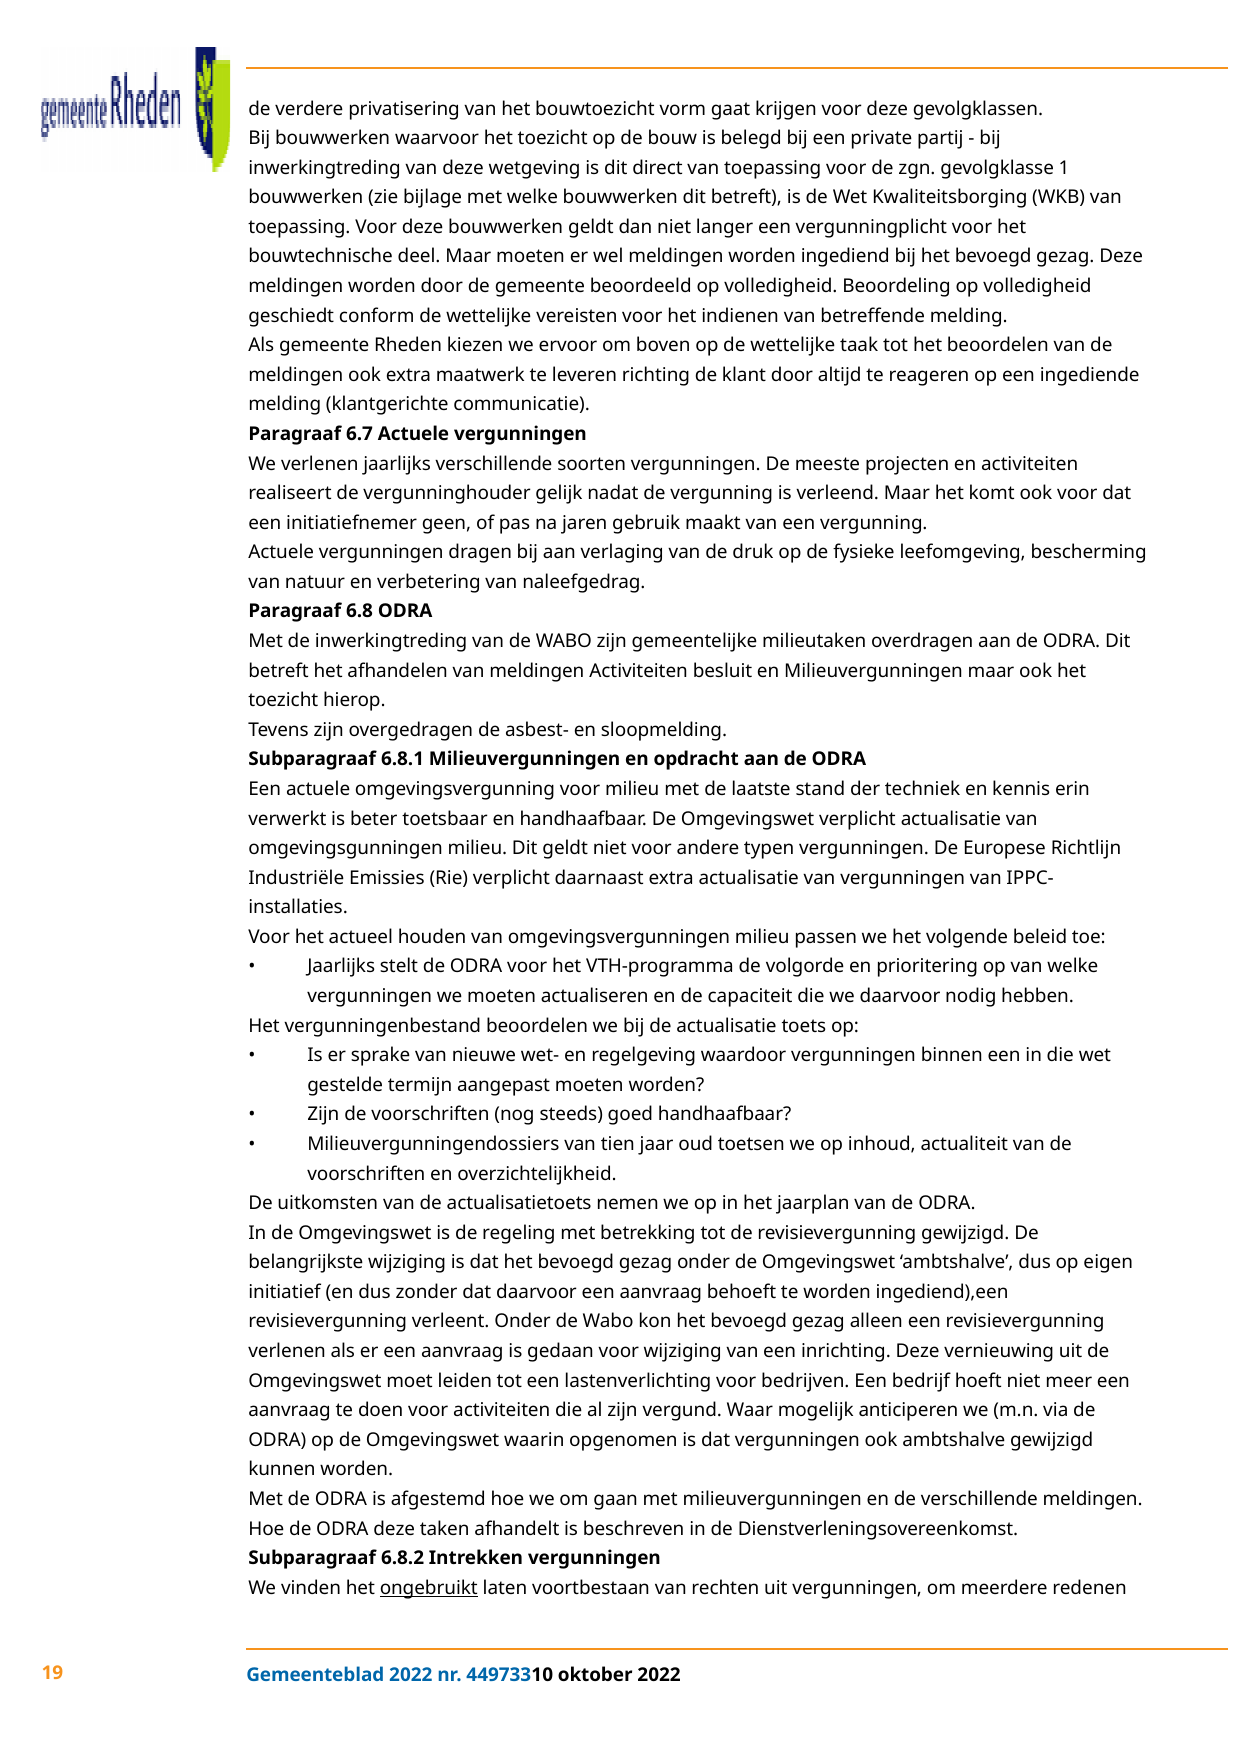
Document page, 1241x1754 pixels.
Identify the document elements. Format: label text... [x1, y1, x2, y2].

text De uitkomsten van de actualisatietoets nemen we op in het jaarplan van de ODRA. [248, 1189, 1152, 1215]
list Is er sprake van nieuwe wet- en regelgeving waardoor vergunningen binnen een in die wet gestelde termijn aangepast moeten worden? [248, 1041, 1152, 1097]
text Subparagraaf 6.8.2 Intrekken vergunningen [248, 1544, 1152, 1570]
text Actuele vergunningen dragen bij aan verlaging van de druk op de fysieke leefomgeving, bescherming van natuur en verbetering van naleefgedrag. [248, 538, 1152, 594]
text Met de inwerkingtreding van de WABO zijn gemeentelijke milieutaken overdragen aan de ODRA. Dit betreft het afhandelen van meldingen Activiteiten besluit en Milieuvergunningen maar ook het toezicht hierop. [248, 627, 1152, 712]
text We verlenen jaarlijks verschillende soorten vergunningen. De meeste projecten en activiteiten realiseert de vergunninghouder gelijk nadat de vergunning is verleend. Maar het komt ook voor dat een initiatiefnemer geen, of pas na jaren gebruik maakt van een vergunning. [248, 450, 1152, 535]
text In de Omgevingswet is de regeling met betrekking tot de revisievergunning gewijzigd. De belangrijkste wijziging is dat het bevoegd gezag onder de Omgevingswet ‘ambtshalve’, dus op eigen initiatief (en dus zonder dat daarvoor een aanvraag behoeft te worden ingediend),een revisievergunning verleent. Onder de Wabo kon het bevoegd gezag alleen een revisievergunning verlenen als er een aanvraag is gedaan voor wijziging van een inrichting. Deze vernieuwing uit de Omgevingswet moet leiden tot een lastenverlichting voor bedrijven. Een bedrijf hoeft niet meer een aanvraag te doen voor activiteiten die al zijn vergund. Waar mogelijk anticiperen we (m.n. via de ODRA) op de Omgevingswet waarin opgenomen is dat vergunningen ook ambtshalve gewijzigd kunnen worden. [248, 1219, 1152, 1481]
text Paragraaf 6.7 Actuele vergunningen [248, 420, 1152, 446]
text Paragraaf 6.8 ODRA [248, 598, 1152, 623]
text Tevens zijn overgedragen de asbest- en sloopmelding. [248, 716, 1152, 742]
text Als gemeente Rheden kiezen we ervoor om boven op de wettelijke taak tot het beoordelen van de meldingen ook extra maatwerk te leveren richting de klant door altijd te reageren op een ingediende melding (klantgerichte communicatie). [248, 331, 1152, 416]
picture [41, 47, 231, 172]
text Met de ODRA is afgestemd hoe we om gaan met milieuvergunningen en de verschillende meldingen. Hoe de ODRA deze taken afhandelt is beschreven in de Dienstverleningsovereenkomst. [248, 1485, 1152, 1541]
list Jaarlijks stelt de ODRA voor het VTH-programma de volgorde en prioritering op van welke vergunningen we moeten actualiseren en de capaciteit die we daarvoor nodig hebben. [248, 953, 1152, 1008]
text Een actuele omgevingsvergunning voor milieu met de laatste stand der techniek en kennis erin verwerkt is beter toetsbaar en handhaafbaar. De Omgevingswet verplicht actualisatie van omgevingsgunningen milieu. Dit geldt niet voor andere typen vergunningen. De Europese Richtlijn Industriële Emissies (Rie) verplicht daarnaast extra actualisatie van vergunningen van IPPC-installaties. [248, 775, 1152, 919]
text Subparagraaf 6.8.1 Milieuvergunningen en opdracht aan de ODRA [248, 746, 1152, 771]
list Zijn de voorschriften (nog steeds) goed handhaafbaar? [248, 1101, 1152, 1126]
list Milieuvergunningendossiers van tien jaar oud toetsen we op inhoud, actualiteit van de voorschriften en overzichtelijkheid. [248, 1130, 1152, 1186]
text Het vergunningenbestand beoordelen we bij de actualisatie toets op: [248, 1012, 1152, 1038]
text Bij bouwwerken waarvoor het toezicht op de bouw is belegd bij een private partij - bij inwerkingtreding van deze wetgeving is dit direct van toepassing voor de zgn. gevolgklasse 1 bouwwerken (zie bijlage met welke bouwwerken dit betreft), is de Wet Kwaliteitsborging (WKB) van toepassing. Voor deze bouwwerken geldt dan niet langer een vergunningplicht voor het bouwtechnische deel. Maar moeten er wel meldingen worden ingediend bij het bevoegd gezag. Deze meldingen worden door de gemeente beoordeeld op volledigheid. Beoordeling op volledigheid geschiedt conform de wettelijke vereisten voor het indienen van betreffende melding. [248, 124, 1152, 328]
text We vinden het ongebruikt laten voortbestaan van rechten uit vergunningen, om meerdere redenen [248, 1574, 1152, 1600]
text de verdere privatisering van het bouwtoezicht vorm gaat krijgen voor deze gevolgklassen. [248, 95, 1152, 121]
text Voor het actueel houden van omgevingsvergunningen milieu passen we het volgende beleid toe: [248, 923, 1152, 949]
